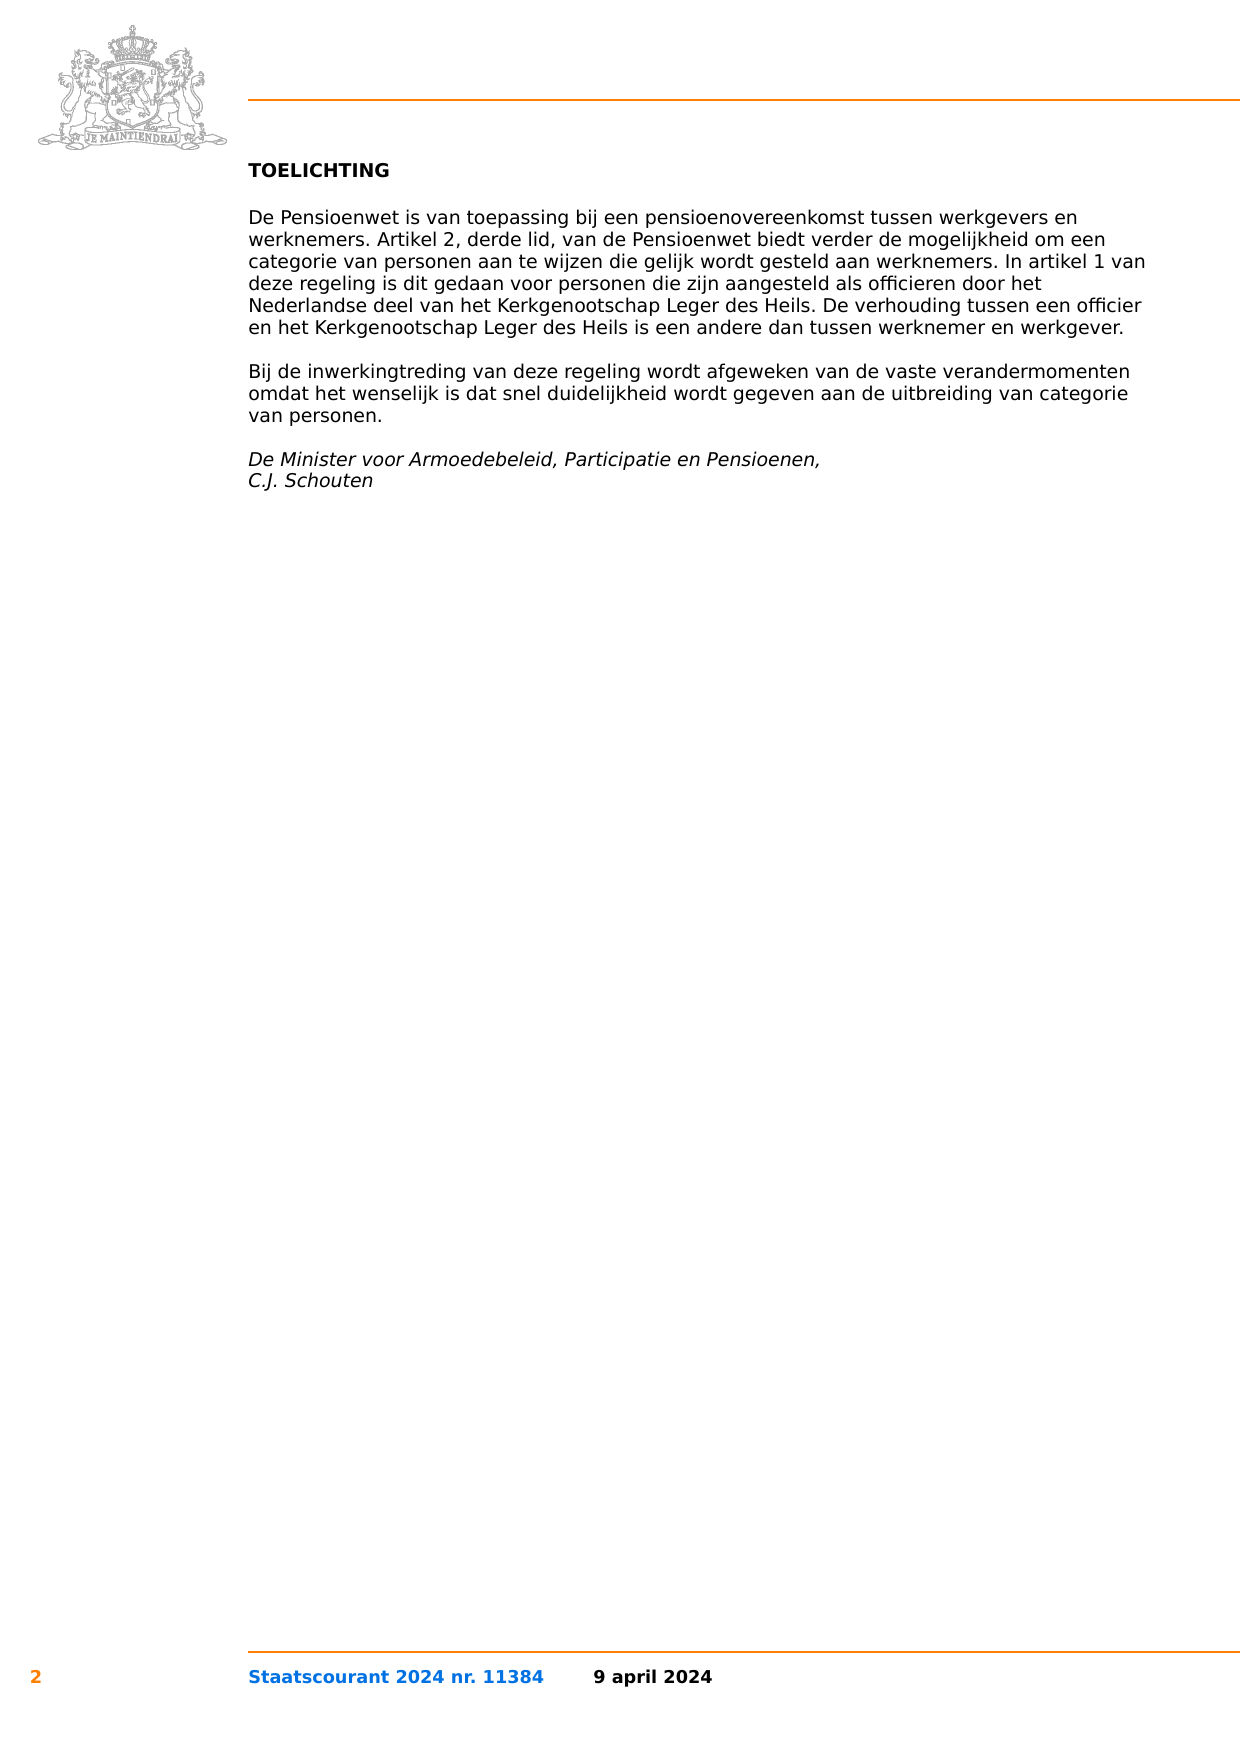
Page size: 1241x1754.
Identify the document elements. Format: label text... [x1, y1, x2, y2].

text Bij de inwerkingtreding van deze regeling wordt afgeweken van de vaste verandermomenten omdat het wenselijk is dat snel duidelijkheid wordt gegeven aan de uitbreiding van categorie van personen. [248, 361, 1163, 427]
picture [38, 25, 227, 150]
text De Minister voor Armoedebeleid, Participatie en Pensioenen, C.J. Schouten [248, 448, 1163, 492]
subtitle TOELICHTING [248, 160, 1163, 182]
text De Pensioenwet is van toepassing bij een pensioenovereenkomst tussen werkgevers en werknemers. Artikel 2, derde lid, van de Pensioenwet biedt verder de mogelijkheid om een categorie van personen aan te wijzen die gelijk wordt gesteld aan werknemers. In artikel 1 van deze regeling is dit gedaan voor personen die zijn aangesteld als officieren door het Nederlandse deel van het Kerkgenootschap Leger des Heils. De verhouding tussen een officier en het Kerkgenootschap Leger des Heils is een andere dan tussen werknemer en werkgever. [248, 207, 1163, 339]
